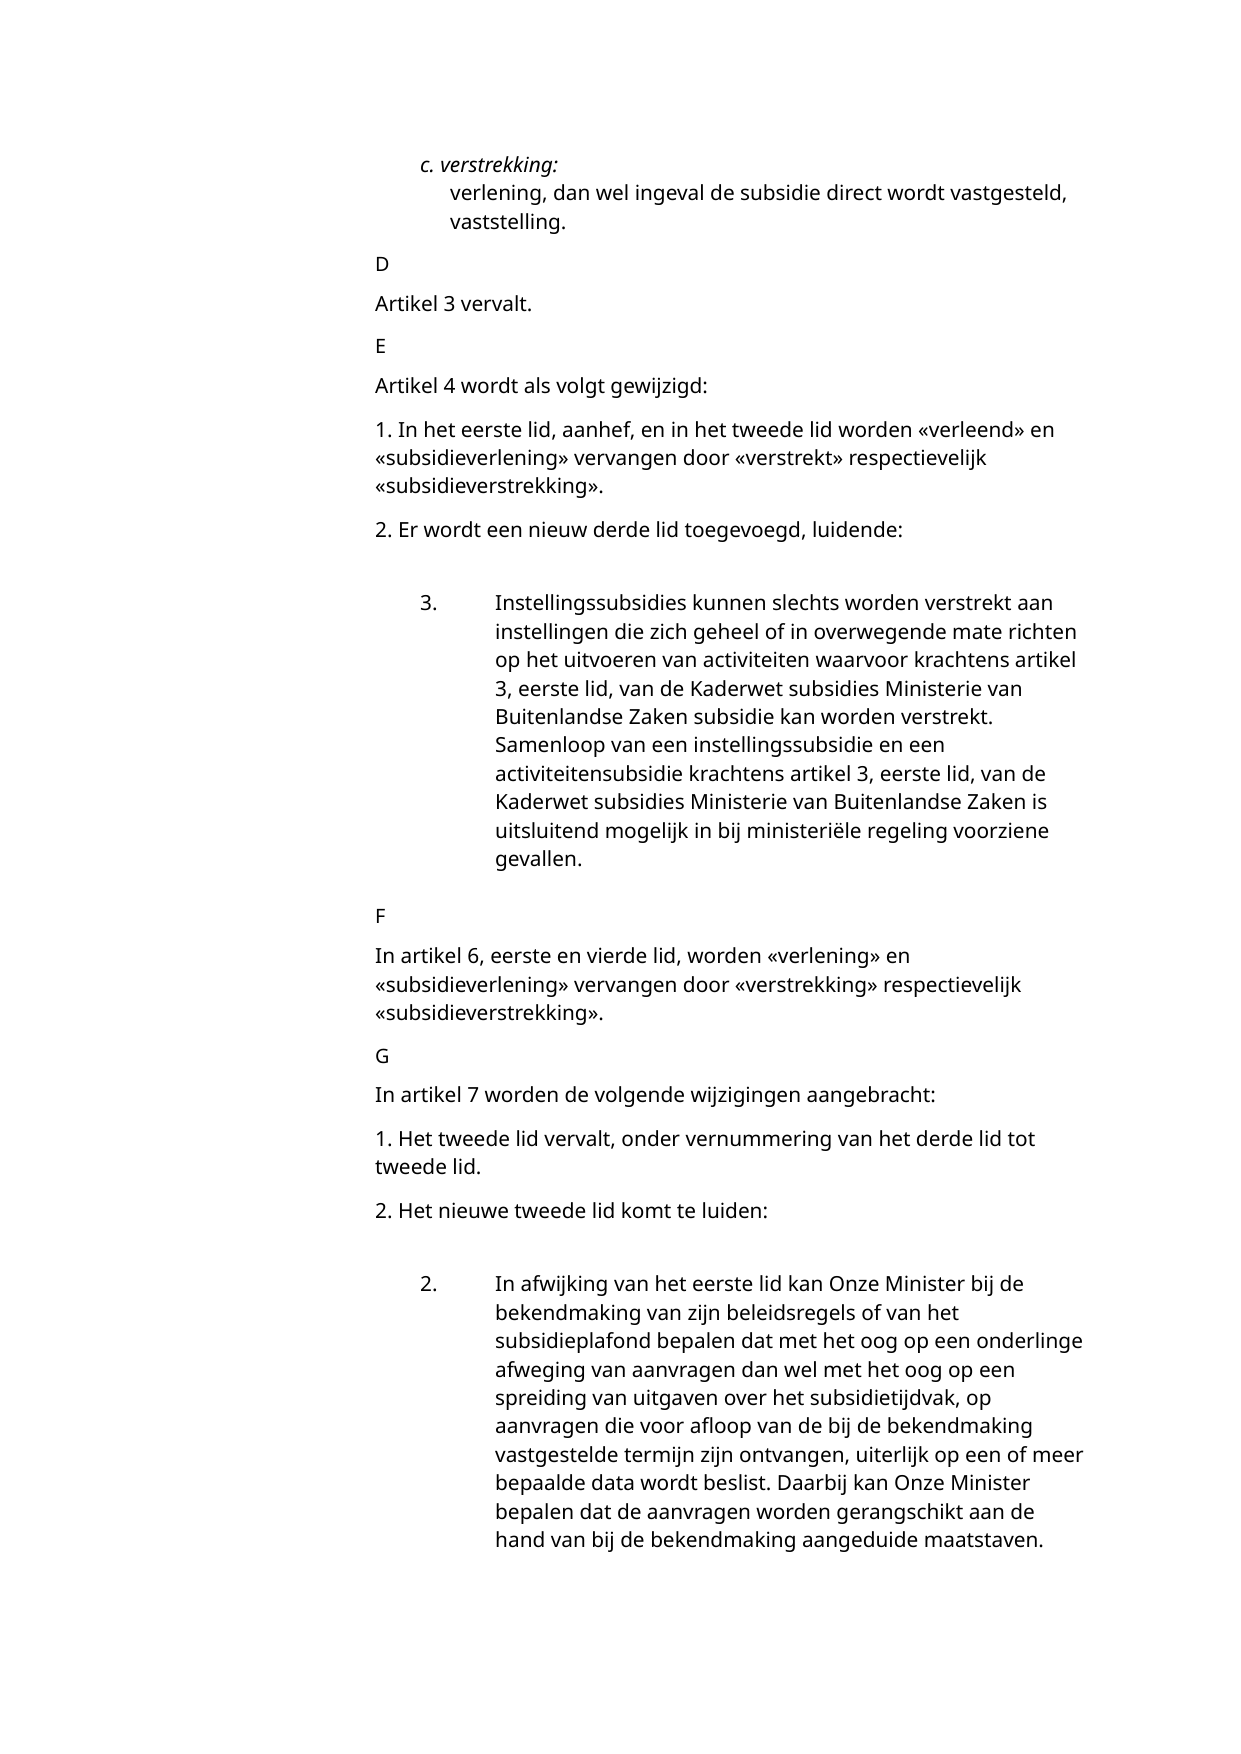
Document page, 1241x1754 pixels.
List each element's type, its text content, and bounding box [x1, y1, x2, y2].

text F [375, 903, 1090, 930]
text verlening, dan wel ingeval de subsidie direct wordt vastgesteld, vaststelling. [450, 178, 1090, 235]
text 1. Het tweede lid vervalt, onder vernummering van het derde lid tot tweede lid. [375, 1124, 1090, 1181]
text E [375, 332, 1090, 359]
text G [375, 1042, 1090, 1069]
text c. verstrekking: [420, 150, 1090, 178]
text 1. In het eerste lid, aanhef, en in het tweede lid worden «verleend» en «subsidieverlening» vervangen door «verstrekt» respectievelijk «subsidieverstrekking». [375, 415, 1090, 500]
list Instellingssubsidies kunnen slechts worden verstrekt aan instellingen die zich geheel of in overwegende mate richten op het uitvoeren van activiteiten waarvoor krachtens artikel 3, eerste lid, van de Kaderwet subsidies Ministerie van Buitenlandse Zaken subsidie kan worden verstrekt. Samenloop van een instellingssubsidie en een activiteitensubsidie krachtens artikel 3, eerste lid, van de Kaderwet subsidies Ministerie van Buitenlandse Zaken is uitsluitend mogelijk in bij ministeriële regeling voorziene gevallen. [420, 588, 1090, 873]
text In artikel 7 worden de volgende wijzigingen aangebracht: [375, 1081, 1090, 1109]
list In afwijking van het eerste lid kan Onze Minister bij de bekendmaking van zijn beleidsregels of van het subsidieplafond bepalen dat met het oog op een onderlinge afweging van aanvragen dan wel met het oog op een spreiding van uitgaven over het subsidietijdvak, op aanvragen die voor afloop van de bij de bekendmaking vastgestelde termijn zijn ontvangen, uiterlijk op een of meer bepaalde data wordt beslist. Daarbij kan Onze Minister bepalen dat de aanvragen worden gerangschikt aan de hand van bij de bekendmaking aangeduide maatstaven. [420, 1269, 1090, 1554]
text 2. Er wordt een nieuw derde lid toegevoegd, luidende: [375, 515, 1090, 543]
text In artikel 6, eerste en vierde lid, worden «verlening» en «subsidieverlening» vervangen door «verstrekking» respectievelijk «subsidieverstrekking». [375, 942, 1090, 1027]
text Artikel 3 vervalt. [375, 289, 1090, 317]
text 2. Het nieuwe tweede lid komt te luiden: [375, 1196, 1090, 1224]
text Artikel 4 wordt als volgt gewijzigd: [375, 371, 1090, 400]
text D [375, 250, 1090, 277]
